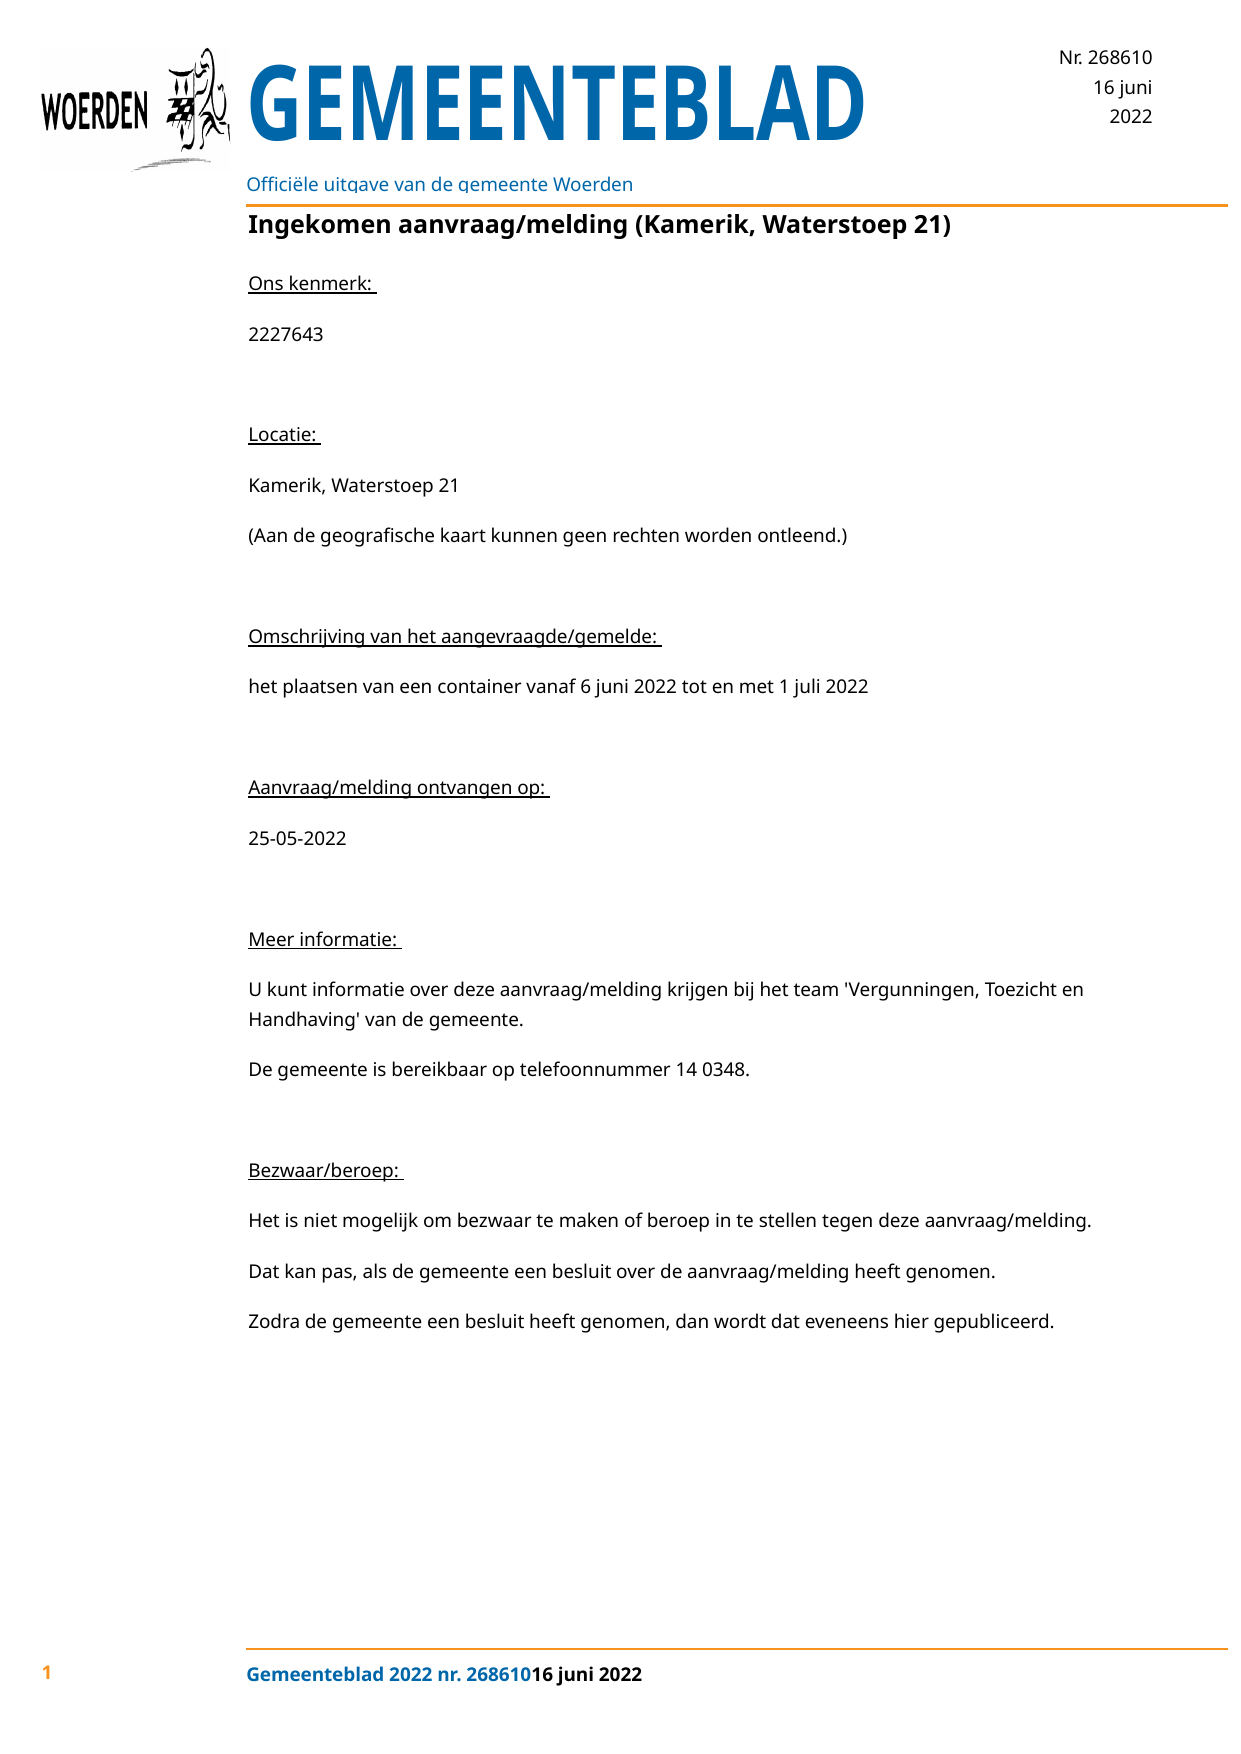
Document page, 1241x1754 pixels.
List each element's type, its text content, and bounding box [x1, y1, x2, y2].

picture [41, 47, 231, 172]
text Omschrijving van het aangevraagde/gemelde: [248, 623, 1152, 649]
text Meer informatie: [248, 926, 1152, 951]
text Locatie: [248, 422, 1152, 447]
text Dat kan pas, als de gemeente een besluit over de aanvraag/melding heeft genomen. [248, 1258, 1152, 1283]
text 25-05-2022 [248, 825, 1152, 851]
text Kamerik, Waterstoep 21 [248, 472, 1152, 498]
text Bezwaar/beroep: [248, 1157, 1152, 1183]
text Ons kenmerk: [248, 270, 1152, 296]
text Aanvraag/melding ontvangen op: [248, 774, 1152, 800]
text het plaatsen van een container vanaf 6 juni 2022 tot en met 1 juli 2022 [248, 674, 1152, 699]
text De gemeente is bereikbaar op telefoonnummer 14 0348. [248, 1056, 1152, 1082]
text U kunt informatie over deze aanvraag/melding krijgen bij het team 'Vergunningen, Toezicht en Handhaving' van de gemeente. [248, 976, 1152, 1031]
text 2227643 [248, 321, 1152, 346]
text Het is niet mogelijk om bezwaar te maken of beroep in te stellen tegen deze aanvraag/melding. [248, 1207, 1152, 1233]
text (Aan de geografische kaart kunnen geen rechten worden ontleend.) [248, 522, 1152, 548]
text Ingekomen aanvraag/melding (Kamerik, Waterstoep 21) [248, 207, 1152, 241]
text Zodra de gemeente een besluit heeft genomen, dan wordt dat eveneens hier gepubliceerd. [248, 1308, 1152, 1334]
